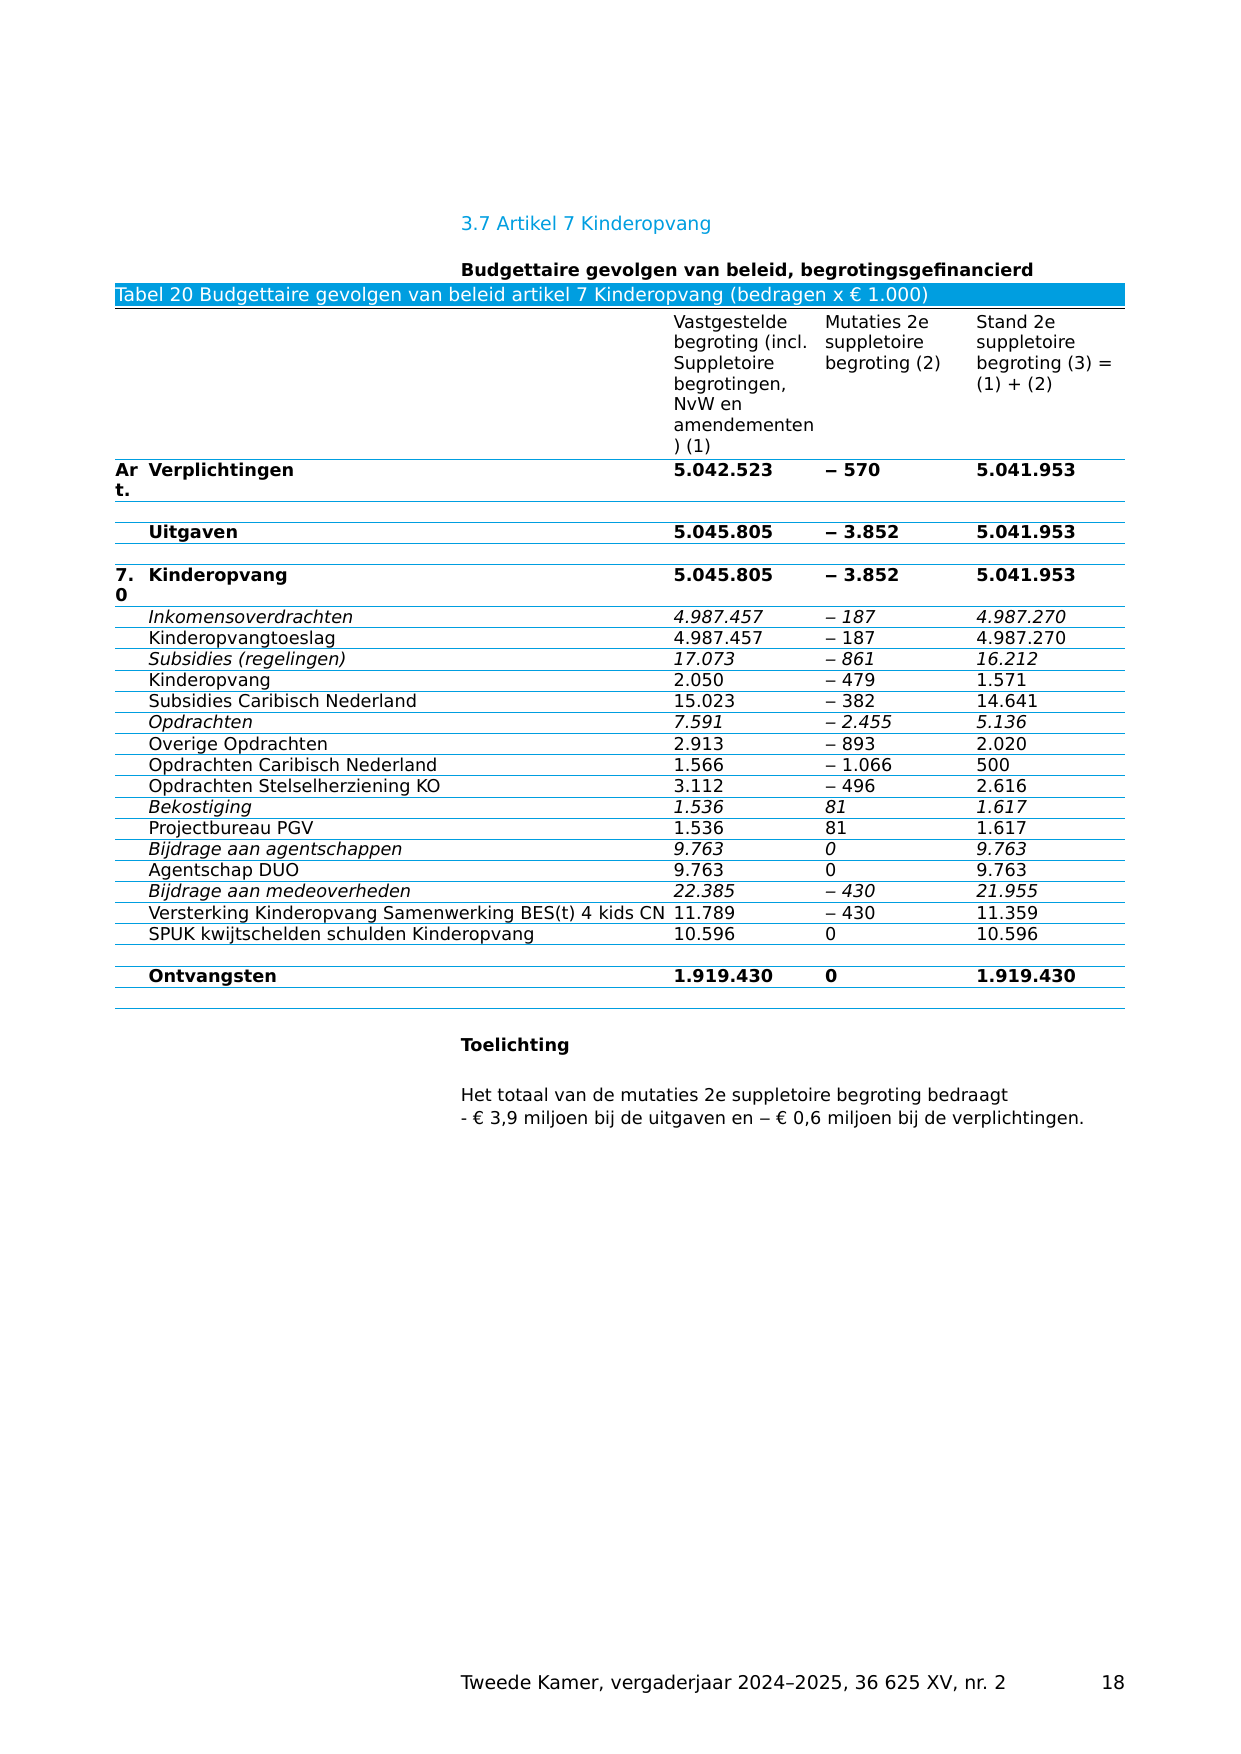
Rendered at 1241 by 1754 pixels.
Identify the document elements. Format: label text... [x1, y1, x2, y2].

table_cell [115, 903, 145, 923]
table_cell [670, 502, 822, 522]
table_cell 2.020 [973, 734, 1125, 754]
title 3.7 Artikel 7 Kinderopvang [461, 213, 1125, 235]
table_cell SPUK kwijtschelden schulden Kinderopvang [145, 924, 670, 944]
table_cell 21.955 [973, 882, 1125, 902]
table_cell [115, 776, 145, 796]
table_cell [115, 798, 145, 817]
table_cell 2.913 [670, 734, 822, 754]
table_cell Bijdrage aan agentschappen [145, 840, 670, 860]
table_cell 4.987.457 [670, 607, 822, 627]
table_cell 0 [822, 840, 973, 860]
table_cell 5.041.953 [973, 565, 1125, 606]
table_cell 2.050 [670, 671, 822, 691]
table_cell [973, 945, 1125, 966]
table_cell [115, 734, 145, 754]
table_cell [115, 544, 145, 564]
table_cell [822, 945, 973, 966]
table_cell 15.023 [670, 692, 822, 712]
table_cell ‒ 1.066 [822, 755, 973, 775]
table_cell 5.041.953 [973, 523, 1125, 543]
table_cell [115, 309, 145, 459]
table_cell [115, 502, 145, 522]
table_cell Kinderopvang [145, 565, 670, 606]
table_cell [973, 544, 1125, 564]
table_cell 11.789 [670, 903, 822, 923]
table_cell [145, 309, 670, 459]
table_cell [145, 502, 670, 522]
table_cell 1.617 [973, 798, 1125, 817]
table_cell [115, 713, 145, 733]
table_cell 9.763 [973, 861, 1125, 881]
table_cell ‒ 893 [822, 734, 973, 754]
table_cell [670, 988, 822, 1008]
table_cell 11.359 [973, 903, 1125, 923]
table_cell Ontvangsten [145, 967, 670, 987]
table_cell Art. [115, 460, 145, 501]
table_cell Verplichtingen [145, 460, 670, 501]
table_cell ‒ 861 [822, 649, 973, 669]
table_cell 5.042.523 [670, 460, 822, 501]
table_cell Bijdrage aan medeoverheden [145, 882, 670, 902]
table_cell [115, 882, 145, 902]
table_cell [115, 628, 145, 648]
table_cell ‒ 479 [822, 671, 973, 691]
table_cell [115, 649, 145, 669]
table_cell 14.641 [973, 692, 1125, 712]
table_cell [822, 988, 973, 1008]
table_cell [115, 967, 145, 987]
table_cell Overige Opdrachten [145, 734, 670, 754]
table_cell 17.073 [670, 649, 822, 669]
table_cell [115, 819, 145, 839]
table_cell Kinderopvang [145, 671, 670, 691]
table_cell [145, 945, 670, 966]
table_cell [115, 607, 145, 627]
table_cell Agentschap DUO [145, 861, 670, 881]
table_cell ‒ 187 [822, 607, 973, 627]
table_cell 1.536 [670, 819, 822, 839]
table_cell ‒ 2.455 [822, 713, 973, 733]
table_cell ‒ 3.852 [822, 565, 973, 606]
table_cell [115, 755, 145, 775]
table_cell 1.919.430 [973, 967, 1125, 987]
table_cell ‒ 496 [822, 776, 973, 796]
table_cell 5.136 [973, 713, 1125, 733]
table_cell 0 [822, 861, 973, 881]
text Toelichting [461, 1033, 1125, 1056]
table_cell 5.045.805 [670, 523, 822, 543]
table_cell 5.041.953 [973, 460, 1125, 501]
table_cell Bekostiging [145, 798, 670, 817]
table_cell ‒ 187 [822, 628, 973, 648]
table_cell [115, 945, 145, 966]
table_cell 4.987.270 [973, 607, 1125, 627]
table_cell 0 [822, 967, 973, 987]
table_cell Subsidies Caribisch Nederland [145, 692, 670, 712]
table_cell ‒ 430 [822, 903, 973, 923]
table_cell [145, 544, 670, 564]
table_cell 10.596 [670, 924, 822, 944]
table_cell Opdrachten Stelselherziening KO [145, 776, 670, 796]
table_cell [822, 502, 973, 522]
table_cell [115, 924, 145, 944]
table_cell [822, 544, 973, 564]
table_cell 4.987.270 [973, 628, 1125, 648]
table_cell [115, 861, 145, 881]
table_cell [670, 544, 822, 564]
table_cell 1.617 [973, 819, 1125, 839]
table_cell 3.112 [670, 776, 822, 796]
table_cell 500 [973, 755, 1125, 775]
table_cell [115, 692, 145, 712]
table_cell [115, 840, 145, 860]
table_cell 22.385 [670, 882, 822, 902]
table_cell 9.763 [670, 861, 822, 881]
table_cell 2.616 [973, 776, 1125, 796]
table_cell [115, 671, 145, 691]
table_cell ‒ 3.852 [822, 523, 973, 543]
table_cell 16.212 [973, 649, 1125, 669]
table_cell ‒ 570 [822, 460, 973, 501]
table_cell 4.987.457 [670, 628, 822, 648]
table_cell [115, 988, 145, 1008]
table_cell Subsidies (regelingen) [145, 649, 670, 669]
table_cell 1.536 [670, 798, 822, 817]
text Het totaal van de mutaties 2e suppletoire begroting bedraagt - € 3,9 miljoen bij de uitgaven en ‒ € 0,6 miljoen bij de verplichtingen. [461, 1083, 1125, 1129]
table_cell Vastgestelde begroting (incl. Suppletoire begrotingen, NvW en amendementen) (1) [670, 309, 822, 459]
table_cell 7.591 [670, 713, 822, 733]
table_cell 81 [822, 819, 973, 839]
table_cell [115, 523, 145, 543]
table_cell 1.571 [973, 671, 1125, 691]
table_cell 7.0 [115, 565, 145, 606]
table_cell 81 [822, 798, 973, 817]
table_cell Versterking Kinderopvang Samenwerking BES(t) 4 kids CN [145, 903, 670, 923]
table_cell [973, 988, 1125, 1008]
table_cell [670, 945, 822, 966]
table_cell Uitgaven [145, 523, 670, 543]
table_cell Kinderopvangtoeslag [145, 628, 670, 648]
table_cell Projectbureau PGV [145, 819, 670, 839]
table_cell Inkomensoverdrachten [145, 607, 670, 627]
table_cell 9.763 [670, 840, 822, 860]
text Budgettaire gevolgen van beleid, begrotingsgefinancierd [461, 258, 1125, 281]
table_cell Mutaties 2e suppletoire begroting (2) [822, 309, 973, 459]
table_cell Opdrachten [145, 713, 670, 733]
table_cell 1.919.430 [670, 967, 822, 987]
table_cell ‒ 382 [822, 692, 973, 712]
table_cell Opdrachten Caribisch Nederland [145, 755, 670, 775]
table_cell [973, 502, 1125, 522]
table_cell 0 [822, 924, 973, 944]
table_cell [145, 988, 670, 1008]
table_cell 5.045.805 [670, 565, 822, 606]
table_cell 9.763 [973, 840, 1125, 860]
table_cell ‒ 430 [822, 882, 973, 902]
table_cell 10.596 [973, 924, 1125, 944]
table_cell 1.566 [670, 755, 822, 775]
table_cell Stand 2e suppletoire begroting (3) = (1) + (2) [973, 309, 1125, 459]
